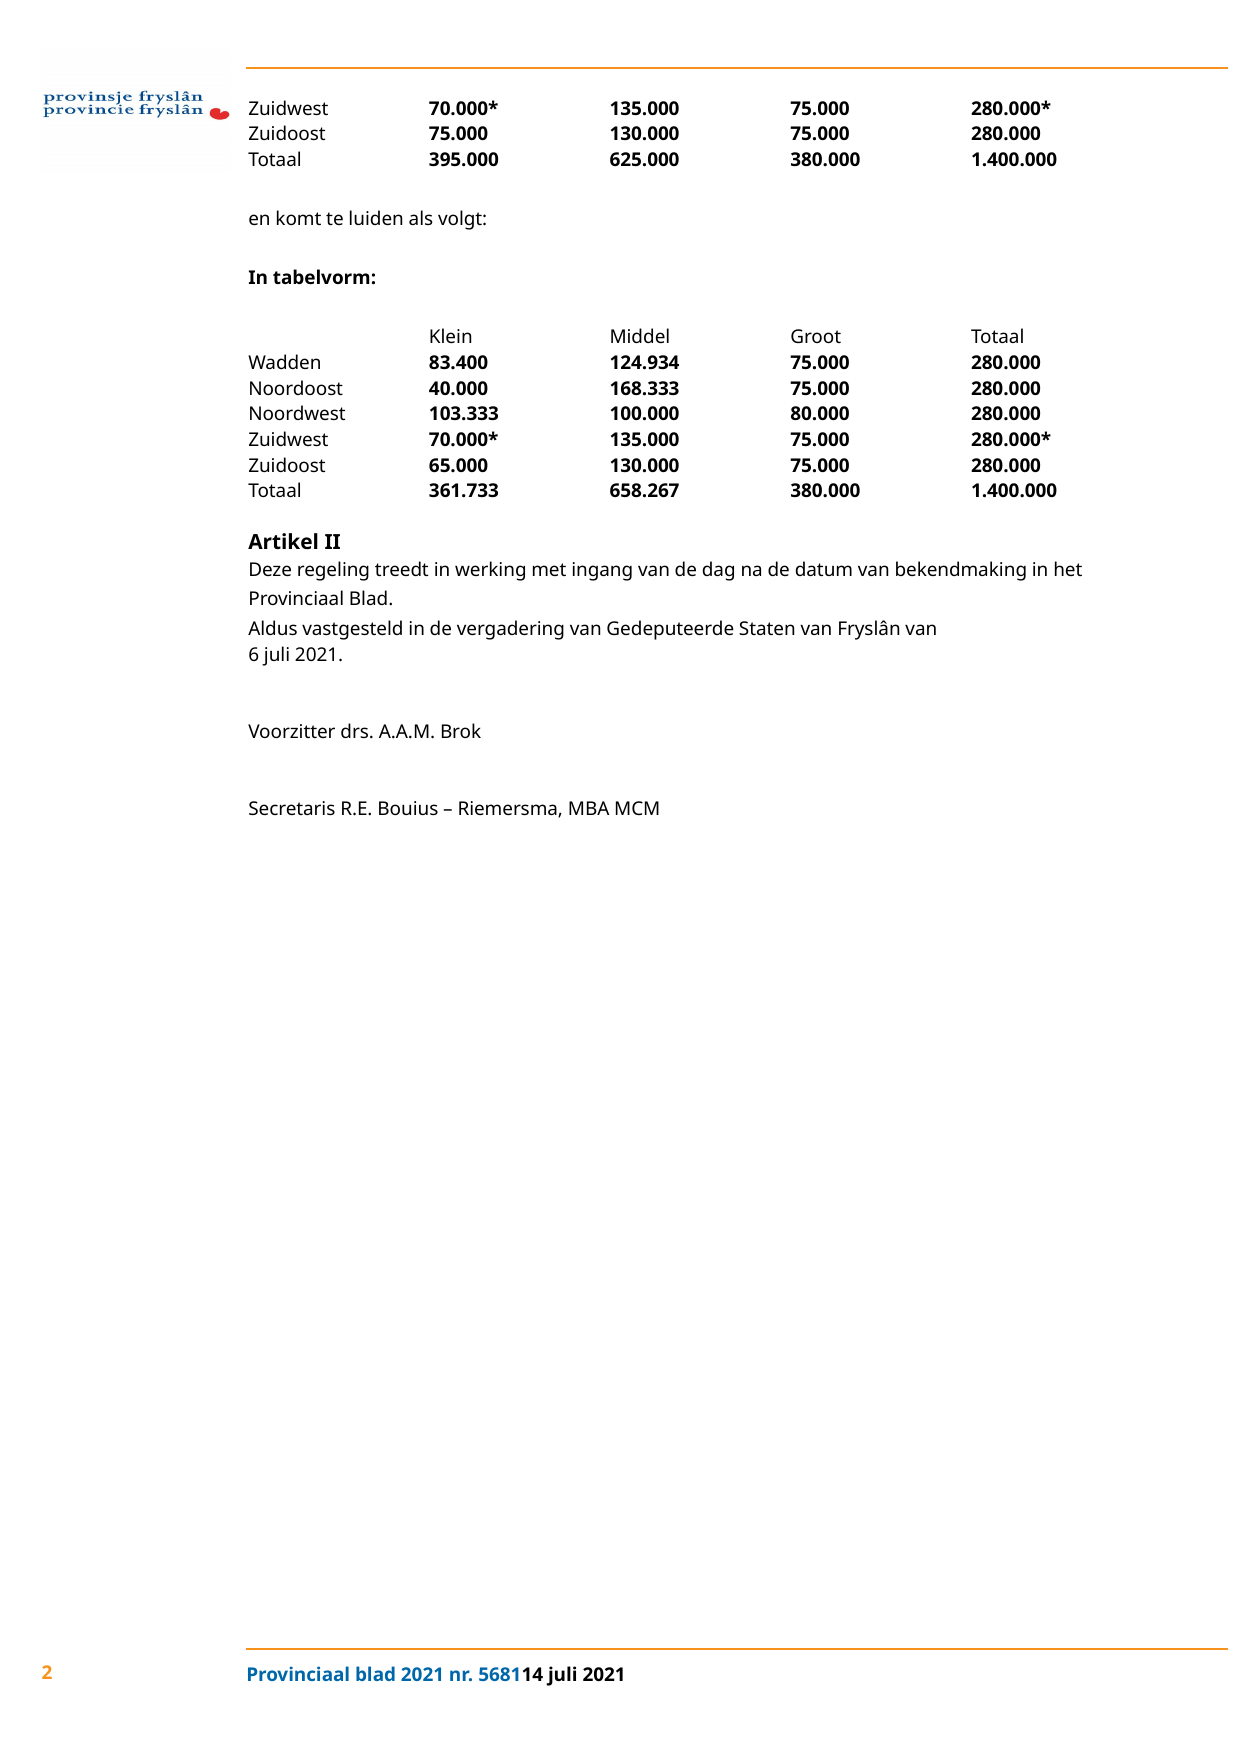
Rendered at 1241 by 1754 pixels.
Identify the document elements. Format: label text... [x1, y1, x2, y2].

table_cell 658.267 [609, 478, 790, 503]
table_cell 135.000 [609, 426, 790, 452]
table_cell 40.000 [429, 375, 609, 400]
table_cell 280.000 [971, 349, 1152, 375]
table_header Klein [429, 323, 609, 349]
table_header Totaal [971, 323, 1152, 349]
table_cell Totaal [248, 478, 429, 503]
table_cell Noordoost [248, 375, 429, 400]
text Voorzitter drs. A.A.M. Brok [248, 718, 1152, 744]
text Aldus vastgesteld in de vergadering van Gedeputeerde Staten van Fryslân van [248, 615, 1152, 641]
table_header [248, 323, 429, 349]
table_header Groot [790, 323, 971, 349]
table_cell Wadden [248, 349, 429, 375]
table_cell 124.934 [609, 349, 790, 375]
table_cell 280.000 [971, 121, 1152, 146]
table_cell Totaal [248, 146, 429, 172]
table_cell 280.000* [971, 426, 1152, 452]
table_cell 280.000* [971, 95, 1152, 121]
table_cell 75.000 [790, 426, 971, 452]
table_cell 380.000 [790, 478, 971, 503]
text Secretaris R.E. Bouius – Riemersma, MBA MCM [248, 795, 1152, 821]
table_cell 65.000 [429, 452, 609, 478]
table_cell 1.400.000 [971, 146, 1152, 172]
table_cell 130.000 [609, 452, 790, 478]
table_cell 75.000 [790, 95, 971, 121]
table_cell Zuidwest [248, 95, 429, 121]
table_cell 168.333 [609, 375, 790, 400]
table_cell 75.000 [790, 452, 971, 478]
table_cell Zuidoost [248, 452, 429, 478]
table_cell 1.400.000 [971, 478, 1152, 503]
text Deze regeling treedt in werking met ingang van de dag na de datum van bekendmaking in het Provinciaal Blad. [248, 556, 1152, 611]
table_cell 103.333 [429, 400, 609, 426]
text Artikel II [248, 527, 1152, 556]
table_cell 280.000 [971, 375, 1152, 400]
text 6 juli 2021. [248, 641, 1152, 666]
table_cell 361.733 [429, 478, 609, 503]
table_cell 83.400 [429, 349, 609, 375]
table_cell 80.000 [790, 400, 971, 426]
table_cell 75.000 [790, 349, 971, 375]
table_cell 625.000 [609, 146, 790, 172]
table_cell 100.000 [609, 400, 790, 426]
table_header Middel [609, 323, 790, 349]
table_cell 130.000 [609, 121, 790, 146]
table_cell 280.000 [971, 400, 1152, 426]
table_cell 75.000 [429, 121, 609, 146]
table_cell Zuidwest [248, 426, 429, 452]
table_cell 380.000 [790, 146, 971, 172]
table_cell 135.000 [609, 95, 790, 121]
table_cell 75.000 [790, 121, 971, 146]
table_cell Noordwest [248, 400, 429, 426]
text en komt te luiden als volgt: [248, 205, 1152, 231]
table_cell 280.000 [971, 452, 1152, 478]
text In tabelvorm: [248, 264, 1152, 290]
table_cell 70.000* [429, 95, 609, 121]
table_cell Zuidoost [248, 121, 429, 146]
table_cell 70.000* [429, 426, 609, 452]
table_cell 395.000 [429, 146, 609, 172]
picture [41, 47, 231, 172]
table_cell 75.000 [790, 375, 971, 400]
